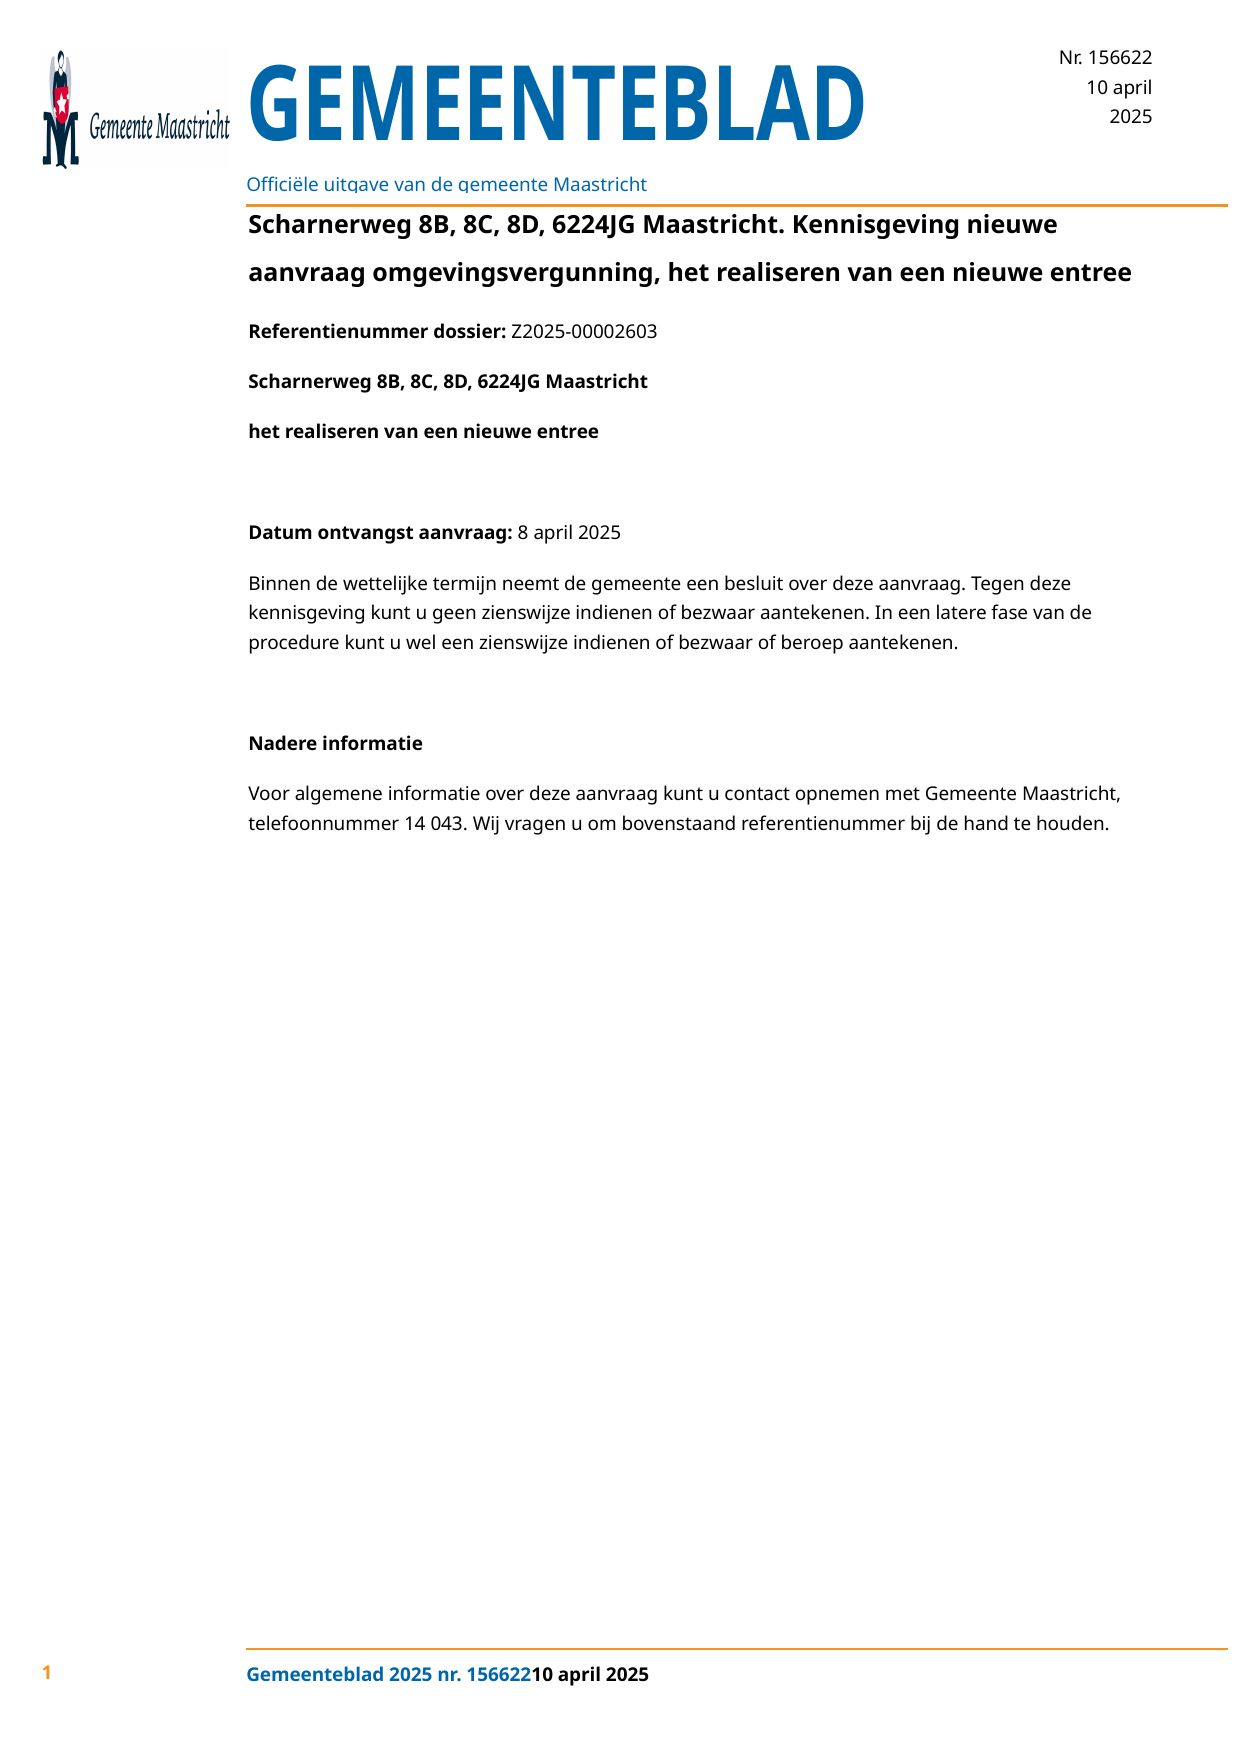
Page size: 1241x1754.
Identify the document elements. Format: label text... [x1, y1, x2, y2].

text Nadere informatie [248, 730, 1152, 756]
text Scharnerweg 8B, 8C, 8D, 6224JG Maastricht. Kennisgeving nieuwe aanvraag omgevingsvergunning, het realiseren van een nieuwe entree [248, 207, 1152, 288]
text Binnen de wettelijke termijn neemt de gemeente een besluit over deze aanvraag. Tegen deze kennisgeving kunt u geen zienswijze indienen of bezwaar aantekenen. In een latere fase van de procedure kunt u wel een zienswijze indienen of bezwaar of beroep aantekenen. [248, 570, 1152, 655]
text Scharnerweg 8B, 8C, 8D, 6224JG Maastricht [248, 368, 1152, 394]
text Voor algemene informatie over deze aanvraag kunt u contact opnemen met Gemeente Maastricht, telefoonnummer 14 043. Wij vragen u om bovenstaand referentienummer bij de hand te houden. [248, 780, 1152, 836]
picture [41, 47, 231, 172]
text het realiseren van een nieuwe entree [248, 419, 1152, 444]
text Datum ontvangst aanvraag: 8 april 2025 [248, 519, 1152, 545]
text Referentienummer dossier: Z2025-00002603 [248, 318, 1152, 344]
